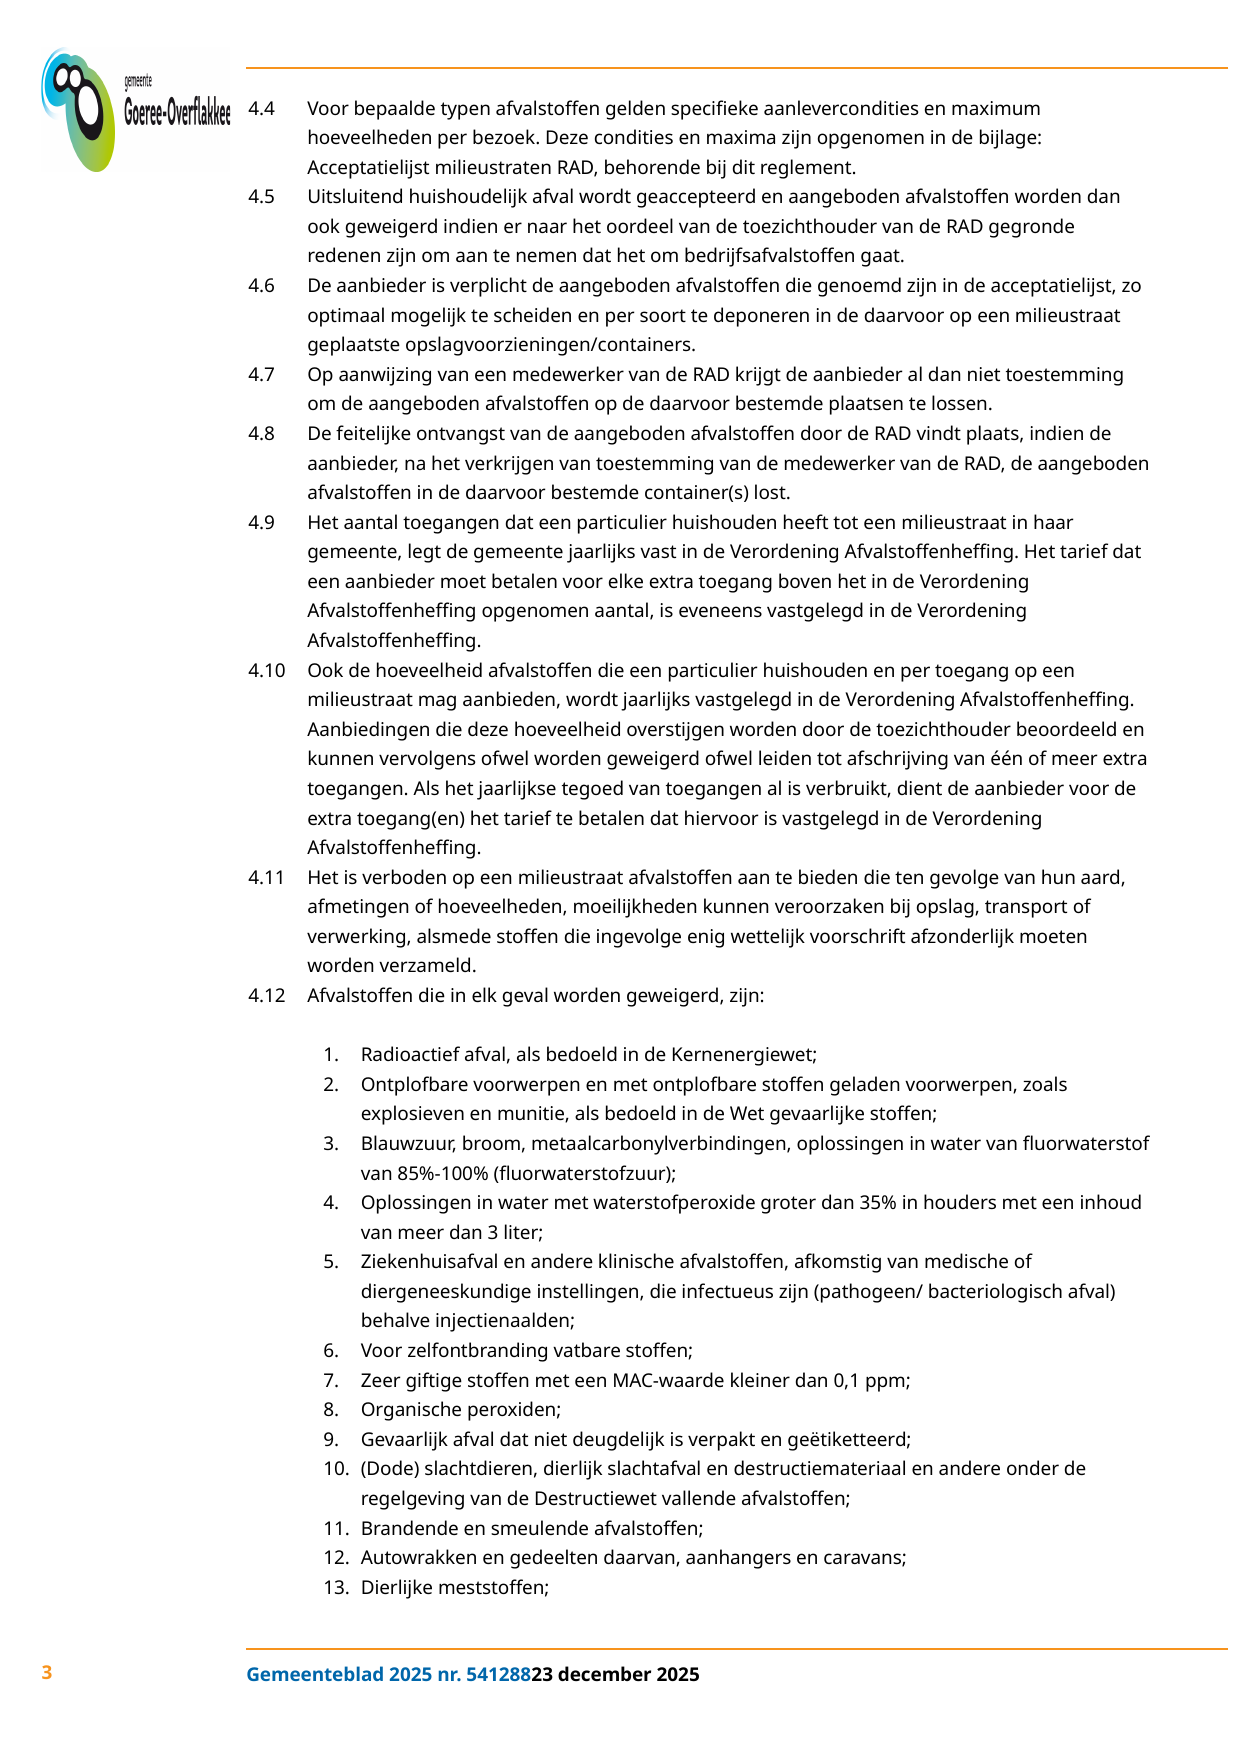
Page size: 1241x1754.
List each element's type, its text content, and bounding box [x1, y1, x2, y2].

list Het aantal toegangen dat een particulier huishouden heeft tot een milieustraat in haar gemeente, legt de gemeente jaarlijks vast in de Verordening Afvalstoffenheffing. Het tarief dat een aanbieder moet betalen voor elke extra toegang boven het in de Verordening Afvalstoffenheffing opgenomen aantal, is eveneens vastgelegd in de Verordening Afvalstoffenheffing. [248, 509, 1152, 653]
list Radioactief afval, als bedoeld in de Kernenergiewet; [323, 1041, 1152, 1067]
list Op aanwijzing van een medewerker van de RAD krijgt de aanbieder al dan niet toestemming om de aangeboden afvalstoffen op de daarvoor bestemde plaatsen te lossen. [248, 361, 1152, 416]
list Ook de hoeveelheid afvalstoffen die een particulier huishouden en per toegang op een milieustraat mag aanbieden, wordt jaarlijks vastgelegd in de Verordening Afvalstoffenheffing. Aanbiedingen die deze hoeveelheid overstijgen worden door de toezichthouder beoordeeld en kunnen vervolgens ofwel worden geweigerd ofwel leiden tot afschrijving van één of meer extra toegangen. Als het jaarlijkse tegoed van toegangen al is verbruikt, dient de aanbieder voor de extra toegang(en) het tarief te betalen dat hiervoor is vastgelegd in de Verordening Afvalstoffenheffing. [248, 657, 1152, 860]
list Ziekenhuisafval en andere klinische afvalstoffen, afkomstig van medische of diergeneeskundige instellingen, die infectueus zijn (pathogeen/ bacteriologisch afval) behalve injectienaalden; [323, 1248, 1152, 1333]
list Dierlijke meststoffen; [323, 1574, 1152, 1600]
list Organische peroxiden; [323, 1396, 1152, 1422]
list Voor zelfontbranding vatbare stoffen; [323, 1337, 1152, 1363]
list Voor bepaalde typen afvalstoffen gelden specifieke aanlevercondities en maximum hoeveelheden per bezoek. Deze condities en maxima zijn opgenomen in de bijlage: Acceptatielijst milieustraten RAD, behorende bij dit reglement. [248, 95, 1152, 180]
list (Dode) slachtdieren, dierlijk slachtafval en destructiemateriaal en andere onder de regelgeving van de Destructiewet vallende afvalstoffen; [323, 1456, 1152, 1511]
list De feitelijke ontvangst van de aangeboden afvalstoffen door de RAD vindt plaats, indien de aanbieder, na het verkrijgen van toestemming van de medewerker van de RAD, de aangeboden afvalstoffen in de daarvoor bestemde container(s) lost. [248, 420, 1152, 505]
list Afvalstoffen die in elk geval worden geweigerd, zijn: [248, 982, 1152, 1008]
list Uitsluitend huishoudelijk afval wordt geaccepteerd en aangeboden afvalstoffen worden dan ook geweigerd indien er naar het oordeel van de toezichthouder van de RAD gegronde redenen zijn om aan te nemen dat het om bedrijfsafvalstoffen gaat. [248, 183, 1152, 268]
list De aanbieder is verplicht de aangeboden afvalstoffen die genoemd zijn in de acceptatielijst, zo optimaal mogelijk te scheiden en per soort te deponeren in de daarvoor op een milieustraat geplaatste opslagvoorzieningen/containers. [248, 272, 1152, 357]
list Blauwzuur, broom, metaalcarbonylverbindingen, oplossingen in water van fluorwaterstof van 85%-100% (fluorwaterstofzuur); [323, 1130, 1152, 1186]
list Oplossingen in water met waterstofperoxide groter dan 35% in houders met een inhoud van meer dan 3 liter; [323, 1189, 1152, 1245]
list Brandende en smeulende afvalstoffen; [323, 1515, 1152, 1541]
list Ontplofbare voorwerpen en met ontplofbare stoffen geladen voorwerpen, zoals explosieven en munitie, als bedoeld in de Wet gevaarlijke stoffen; [323, 1071, 1152, 1126]
list Gevaarlijk afval dat niet deugdelijk is verpakt en geëtiketteerd; [323, 1426, 1152, 1452]
list Het is verboden op een milieustraat afvalstoffen aan te bieden die ten gevolge van hun aard, afmetingen of hoeveelheden, moeilijkheden kunnen veroorzaken bij opslag, transport of verwerking, alsmede stoffen die ingevolge enig wettelijk voorschrift afzonderlijk moeten worden verzameld. [248, 864, 1152, 978]
picture [41, 47, 231, 172]
list Autowrakken en gedeelten daarvan, aanhangers en caravans; [323, 1544, 1152, 1570]
list Zeer giftige stoffen met een MAC-waarde kleiner dan 0,1 ppm; [323, 1367, 1152, 1393]
